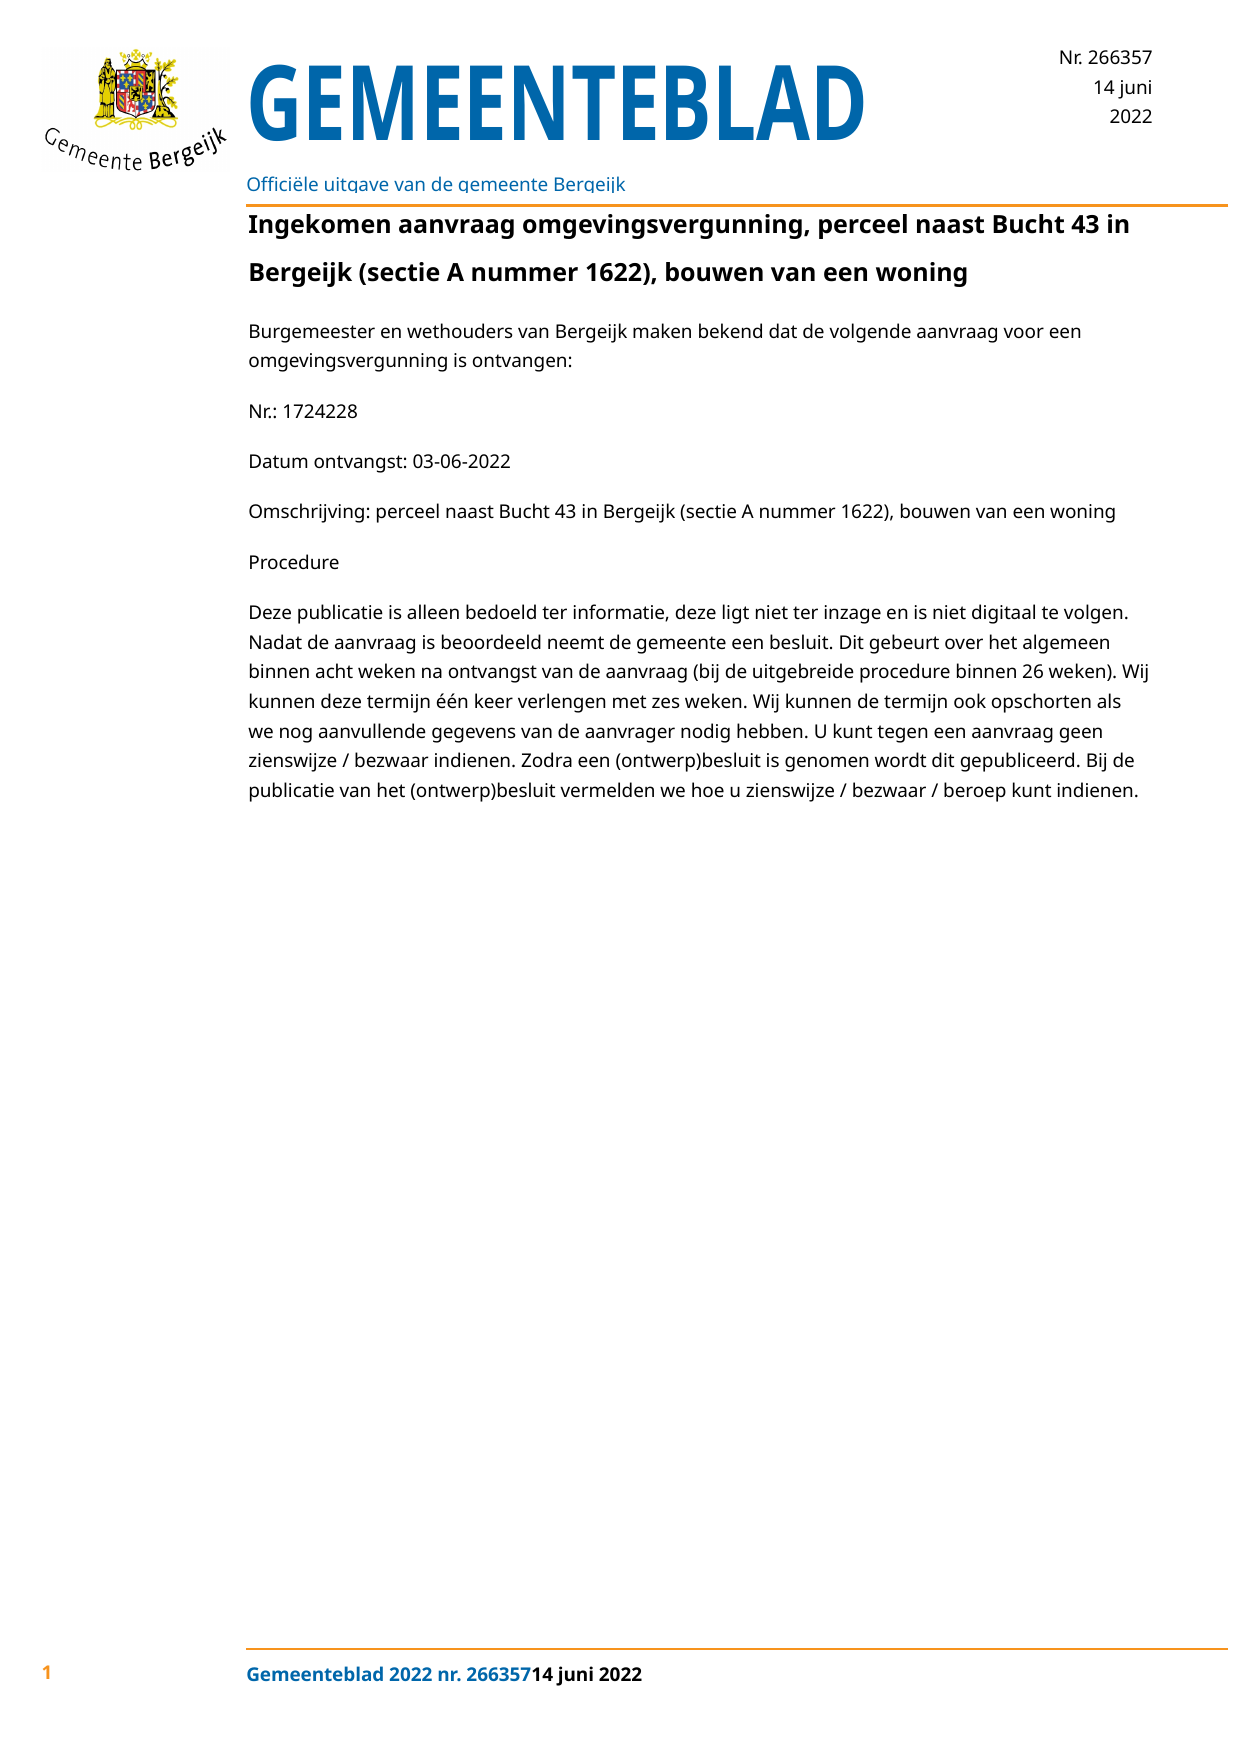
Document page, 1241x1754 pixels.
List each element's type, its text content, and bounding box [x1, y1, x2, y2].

text Deze publicatie is alleen bedoeld ter informatie, deze ligt niet ter inzage en is niet digitaal te volgen. Nadat de aanvraag is beoordeeld neemt de gemeente een besluit. Dit gebeurt over het algemeen binnen acht weken na ontvangst van de aanvraag (bij de uitgebreide procedure binnen 26 weken). Wij kunnen deze termijn één keer verlengen met zes weken. Wij kunnen de termijn ook opschorten als we nog aanvullende gegevens van de aanvrager nodig hebben. U kunt tegen een aanvraag geen zienswijze / bezwaar indienen. Zodra een (ontwerp)besluit is genomen wordt dit gepubliceerd. Bij de publicatie van het (ontwerp)besluit vermelden we hoe u zienswijze / bezwaar / beroep kunt indienen. [248, 599, 1152, 803]
text Ingekomen aanvraag omgevingsvergunning, perceel naast Bucht 43 in Bergeijk (sectie A nummer 1622), bouwen van een woning [248, 207, 1152, 288]
picture [41, 47, 231, 172]
text Datum ontvangst: 03-06-2022 [248, 448, 1152, 474]
text Omschrijving: perceel naast Bucht 43 in Bergeijk (sectie A nummer 1622), bouwen van een woning [248, 499, 1152, 524]
text Nr.: 1724228 [248, 398, 1152, 424]
text Burgemeester en wethouders van Bergeijk maken bekend dat de volgende aanvraag voor een omgevingsvergunning is ontvangen: [248, 318, 1152, 373]
text Procedure [248, 549, 1152, 575]
